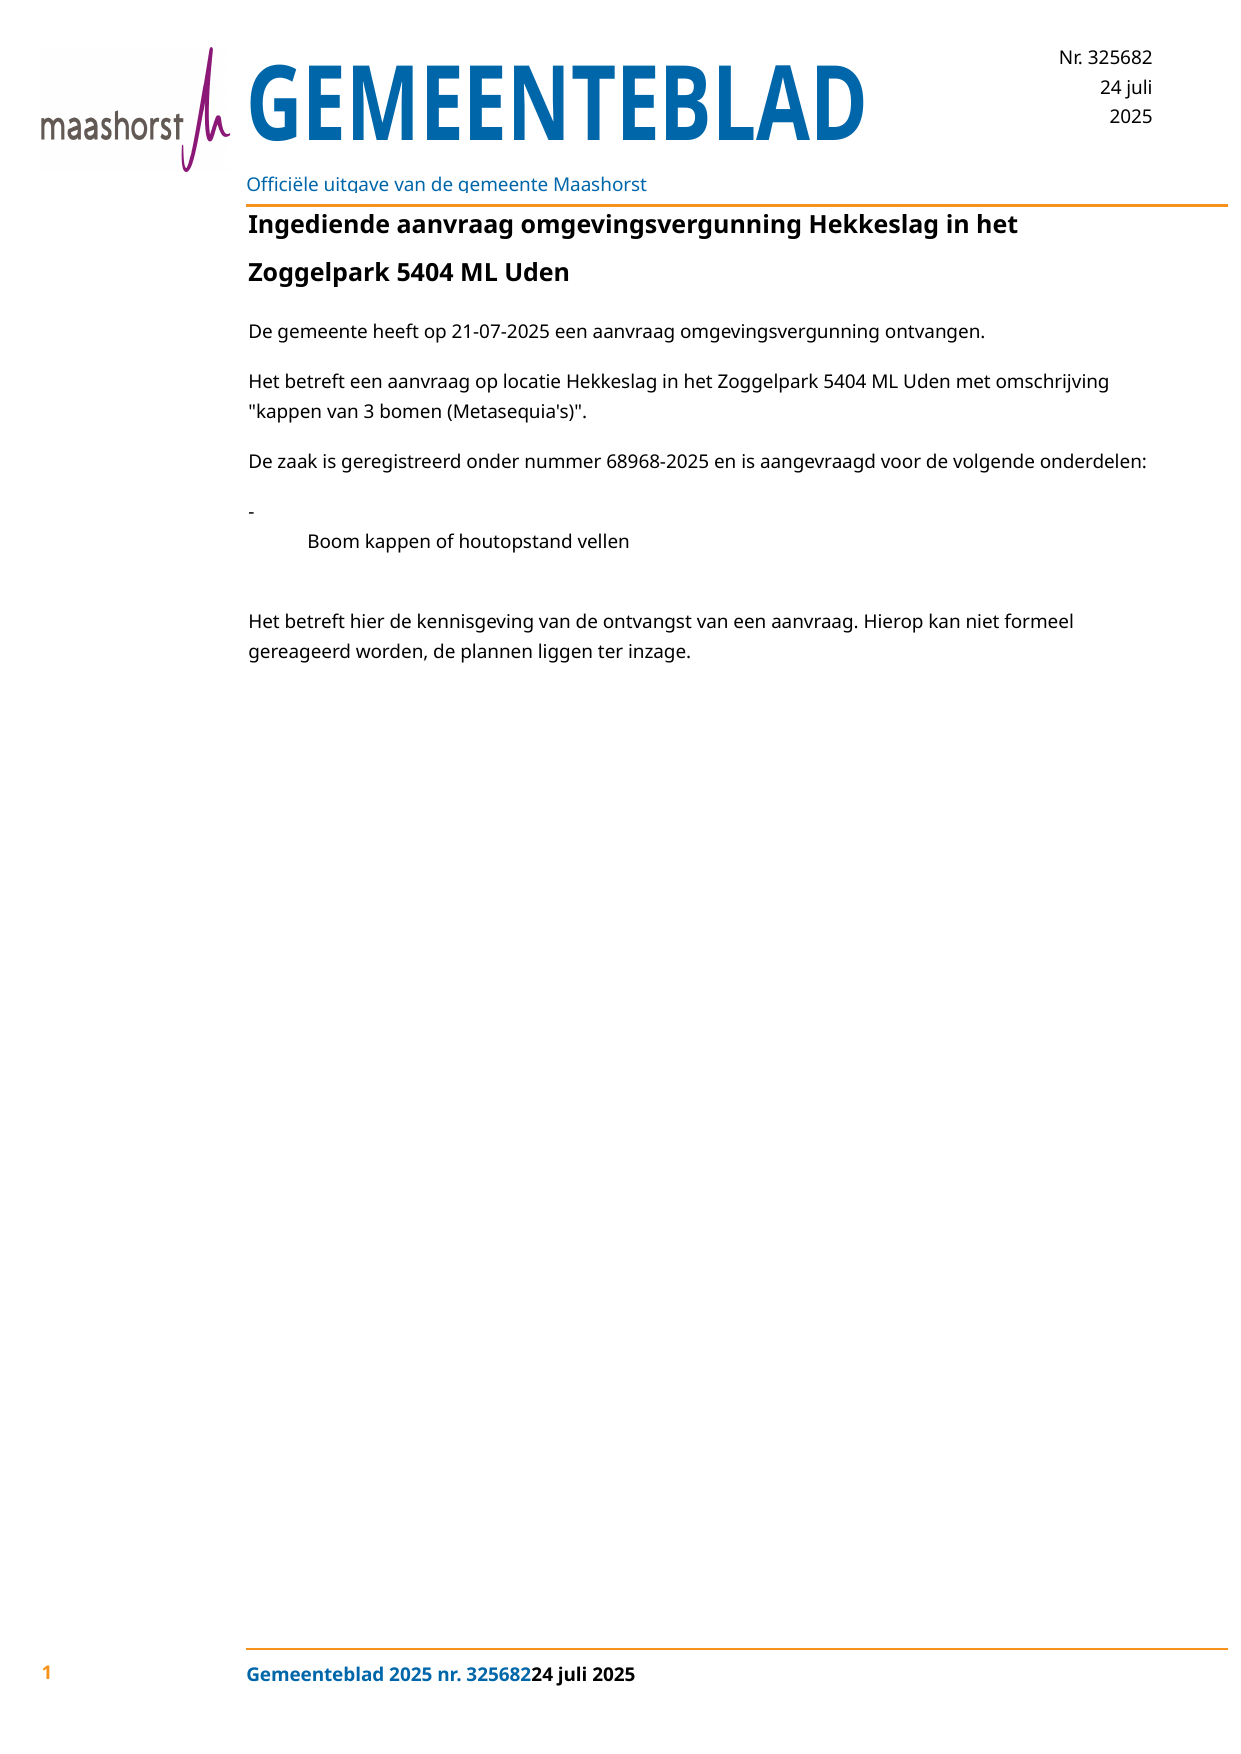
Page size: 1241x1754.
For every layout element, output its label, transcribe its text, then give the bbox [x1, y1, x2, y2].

text Het betreft een aanvraag op locatie Hekkeslag in het Zoggelpark 5404 ML Uden met omschrijving "kappen van 3 bomen (Metasequia's)". [248, 368, 1152, 424]
picture [41, 47, 231, 172]
text De zaak is geregistreerd onder nummer 68968-2025 en is aangevraagd voor de volgende onderdelen: [248, 448, 1152, 474]
text Ingediende aanvraag omgevingsvergunning Hekkeslag in het Zoggelpark 5404 ML Uden [248, 207, 1152, 288]
list Boom kappen of houtopstand vellen [248, 528, 1152, 554]
text Het betreft hier de kennisgeving van de ontvangst van een aanvraag. Hierop kan niet formeel gereageerd worden, de plannen liggen ter inzage. [248, 608, 1152, 664]
text De gemeente heeft op 21-07-2025 een aanvraag omgevingsvergunning ontvangen. [248, 318, 1152, 344]
